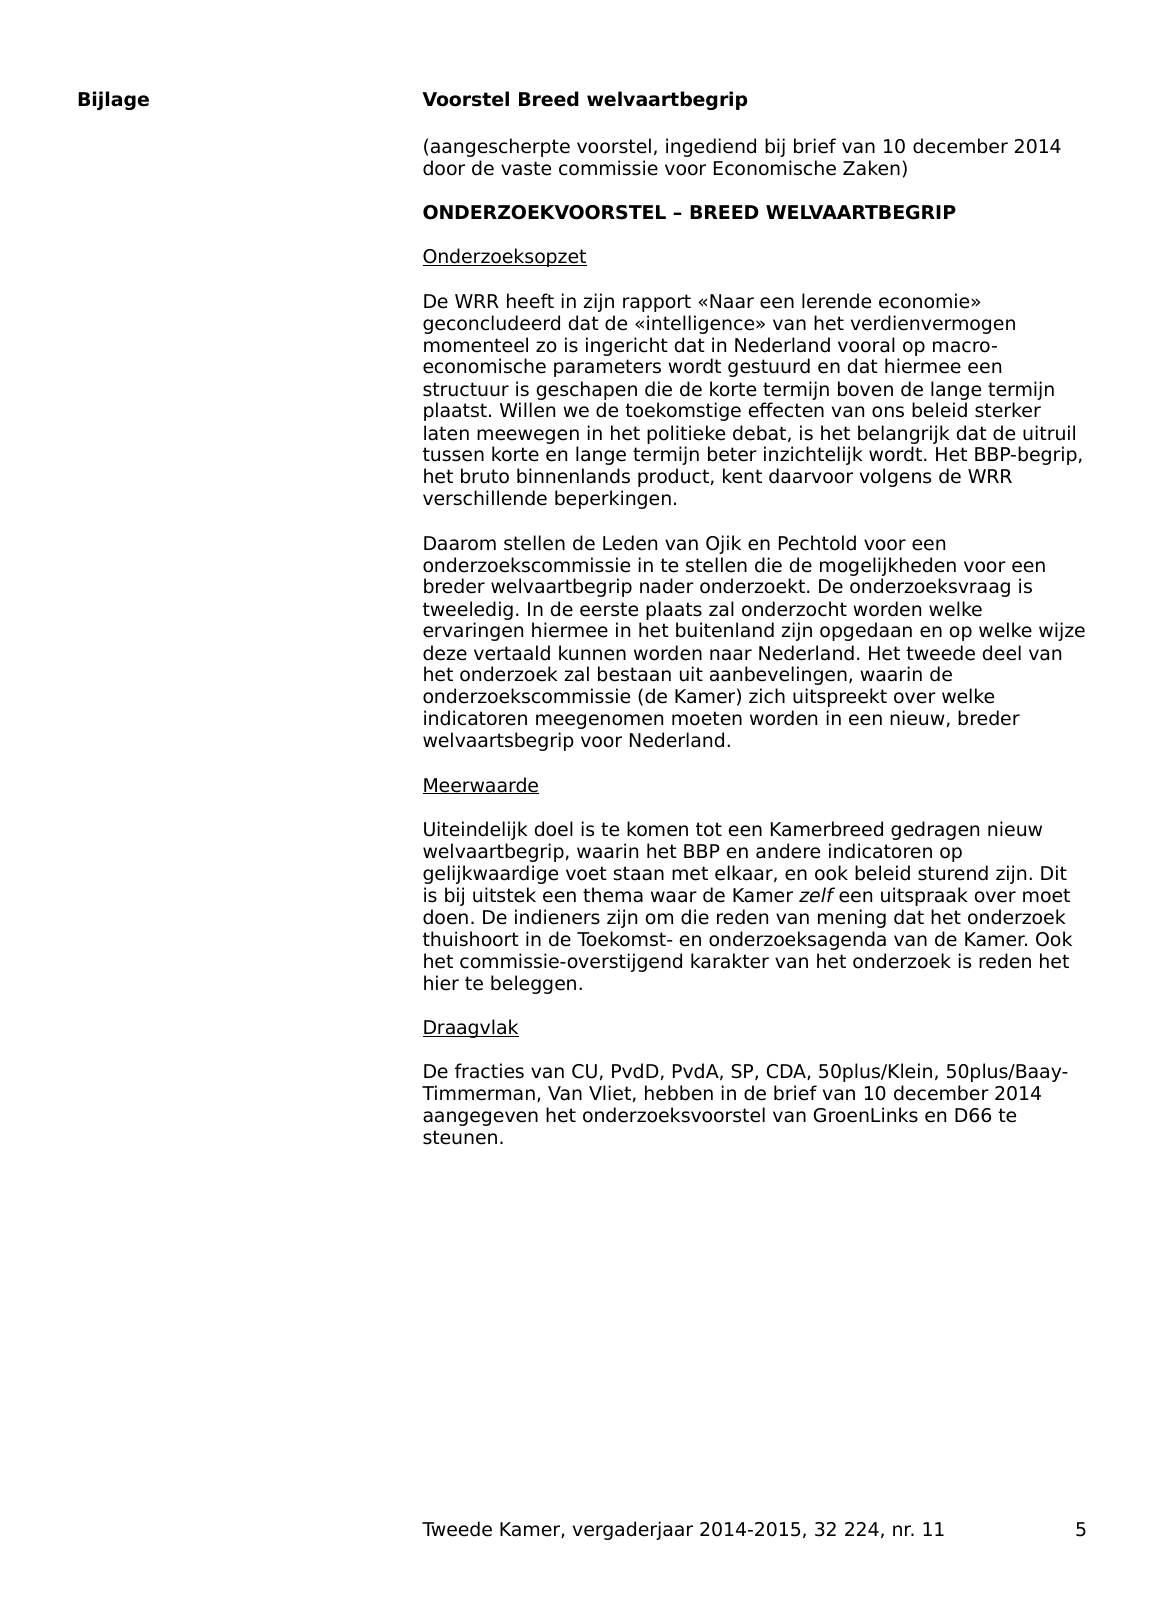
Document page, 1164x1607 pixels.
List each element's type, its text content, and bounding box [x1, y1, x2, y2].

subtitle Draagvlak [422, 1017, 1087, 1039]
subtitle Bijlage Voorstel Breed welvaartbegrip [77, 89, 1087, 111]
text Uiteindelijk doel is te komen tot een Kamerbreed gedragen nieuw welvaartbegrip, waarin het BBP en andere indicatoren op gelijkwaardige voet staan met elkaar, en ook beleid sturend zijn. Dit is bij uitstek een thema waar de Kamer zelf een uitspraak over moet doen. De indieners zijn om die reden van mening dat het onderzoek thuishoort in de Toekomst- en onderzoeksagenda van de Kamer. Ook het commissie-overstijgend karakter van het onderzoek is reden het hier te beleggen. [422, 819, 1087, 994]
subtitle ONDERZOEKVOORSTEL – BREED WELVAARTBEGRIP [422, 202, 1087, 224]
text De WRR heeft in zijn rapport «Naar een lerende economie» geconcludeerd dat de «intelligence» van het verdienvermogen momenteel zo is ingericht dat in Nederland vooral op macro-economische parameters wordt gestuurd en dat hiermee een structuur is geschapen die de korte termijn boven de lange termijn plaatst. Willen we de toekomstige effecten van ons beleid sterker laten meewegen in het politieke debat, is het belangrijk dat de uitruil tussen korte en lange termijn beter inzichtelijk wordt. Het BBP-begrip, het bruto binnenlands product, kent daarvoor volgens de WRR verschillende beperkingen. [422, 291, 1087, 510]
text Daarom stellen de Leden van Ojik en Pechtold voor een onderzoekscommissie in te stellen die de mogelijkheden voor een breder welvaartbegrip nader onderzoekt. De onderzoeksvraag is tweeledig. In de eerste plaats zal onderzocht worden welke ervaringen hiermee in het buitenland zijn opgedaan en op welke wijze deze vertaald kunnen worden naar Nederland. Het tweede deel van het onderzoek zal bestaan uit aanbevelingen, waarin de onderzoekscommissie (de Kamer) zich uitspreekt over welke indicatoren meegenomen moeten worden in een nieuw, breder welvaartsbegrip voor Nederland. [422, 532, 1087, 752]
subtitle Meerwaarde [422, 774, 1087, 796]
text De fracties van CU, PvdD, PvdA, SP, CDA, 50plus/Klein, 50plus/Baay-Timmerman, Van Vliet, hebben in de brief van 10 december 2014 aangegeven het onderzoeksvoorstel van GroenLinks en D66 te steunen. [422, 1061, 1087, 1149]
text (aangescherpte voorstel, ingediend bij brief van 10 december 2014 door de vaste commissie voor Economische Zaken) [422, 136, 1087, 180]
subtitle Onderzoeksopzet [422, 246, 1087, 268]
